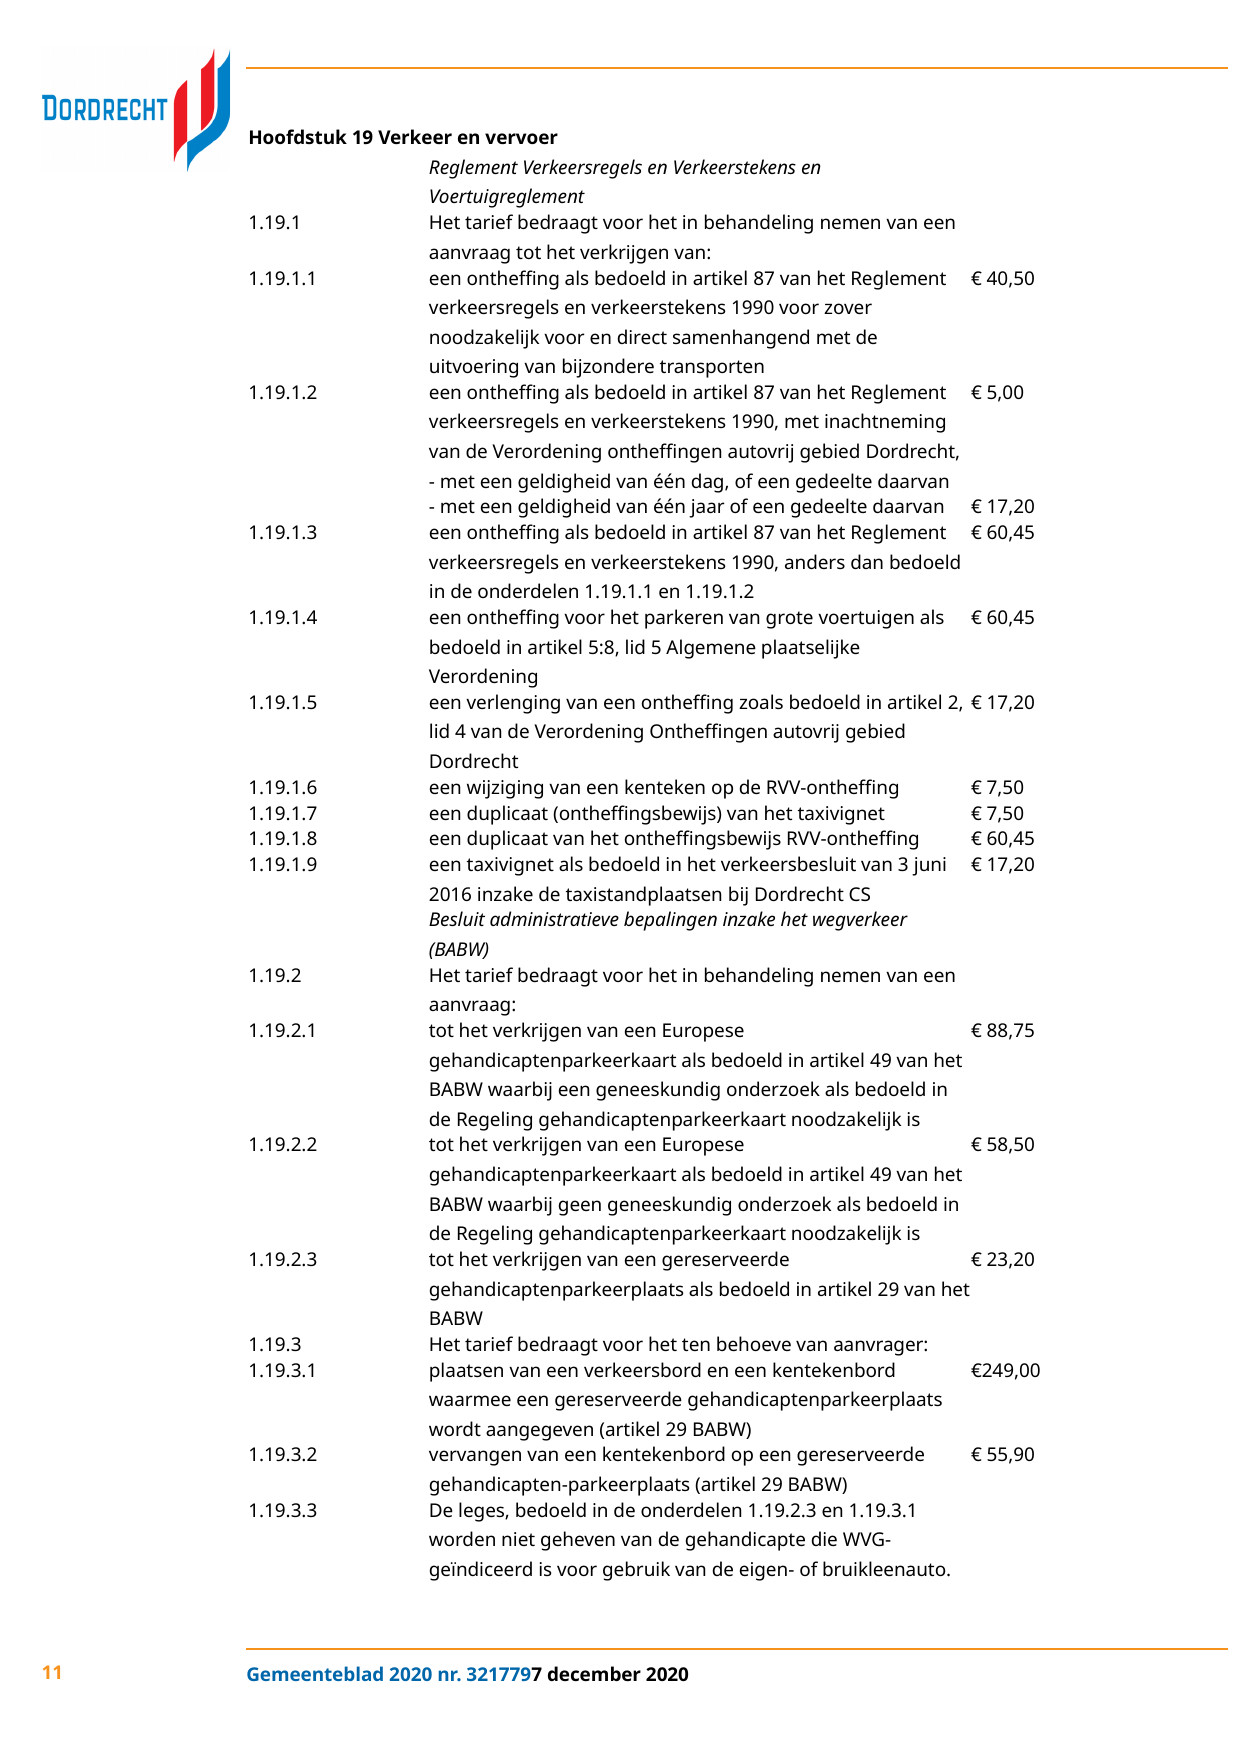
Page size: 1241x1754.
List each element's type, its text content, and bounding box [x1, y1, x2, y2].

table_cell 1.19.2.2 [248, 1132, 429, 1246]
table_cell 1.19.3.1 [248, 1357, 429, 1442]
table_cell 1.19.3.3 [248, 1497, 429, 1582]
table_cell [248, 494, 429, 519]
table_cell 1.19.3.2 [248, 1442, 429, 1497]
table_cell 1.19.1.9 [248, 851, 429, 907]
table_cell 1.19.1.7 [248, 800, 429, 826]
table_cell Het tarief bedraagt voor het ten behoeve van aanvrager: [429, 1331, 971, 1357]
table_cell [248, 907, 429, 962]
table_cell 1.19.1.2 [248, 379, 429, 494]
table_cell 1.19.1.6 [248, 774, 429, 800]
table_cell [971, 1331, 1152, 1357]
table_cell € 40,50 [971, 265, 1152, 379]
table_cell tot het verkrijgen van een Europese gehandicaptenparkeerkaart als bedoeld in artikel 49 van het BABW waarbij een geneeskundig onderzoek als bedoeld in de Regeling gehandicaptenparkeerkaart noodzakelijk is [429, 1017, 971, 1132]
picture [41, 47, 231, 172]
table_cell De leges, bedoeld in de onderdelen 1.19.2.3 en 1.19.3.1 worden niet geheven van de gehandicapte die WVG-geïndiceerd is voor gebruik van de eigen- of bruikleenauto. [429, 1497, 971, 1582]
table_cell 1.19.3 [248, 1331, 429, 1357]
table_cell een taxivignet als bedoeld in het verkeersbesluit van 3 juni 2016 inzake de taxistandplaatsen bij Dordrecht CS [429, 851, 971, 907]
table_cell tot het verkrijgen van een Europese gehandicaptenparkeerkaart als bedoeld in artikel 49 van het BABW waarbij geen geneeskundig onderzoek als bedoeld in de Regeling gehandicaptenparkeerkaart noodzakelijk is [429, 1132, 971, 1246]
table_cell - met een geldigheid van één jaar of een gedeelte daarvan [429, 494, 971, 519]
table_cell een duplicaat (ontheffingsbewijs) van het taxivignet [429, 800, 971, 826]
table_header Reglement Verkeersregels en Verkeerstekens en Voertuigreglement [429, 154, 971, 209]
table_cell 1.19.2.1 [248, 1017, 429, 1132]
table_cell een wijziging van een kenteken op de RVV-ontheffing [429, 774, 971, 800]
table_cell 1.19.1.3 [248, 519, 429, 604]
table_cell een ontheffing als bedoeld in artikel 87 van het Reglement verkeersregels en verkeerstekens 1990, anders dan bedoeld in de onderdelen 1.19.1.1 en 1.19.1.2 [429, 519, 971, 604]
table_cell € 58,50 [971, 1132, 1152, 1246]
table_header [971, 154, 1152, 209]
table_cell 1.19.1 [248, 209, 429, 265]
table_cell Het tarief bedraagt voor het in behandeling nemen van een aanvraag tot het verkrijgen van: [429, 209, 971, 265]
table_cell € 23,20 [971, 1246, 1152, 1331]
table_cell Besluit administratieve bepalingen inzake het wegverkeer (BABW) [429, 907, 971, 962]
table_cell 1.19.1.8 [248, 826, 429, 851]
table_cell € 5,00 [971, 379, 1152, 494]
table_cell € 17,20 [971, 494, 1152, 519]
table_cell een verlenging van een ontheffing zoals bedoeld in artikel 2, lid 4 van de Verordening Ontheffingen autovrij gebied Dordrecht [429, 689, 971, 774]
table_cell 1.19.2 [248, 962, 429, 1017]
table_header [248, 154, 429, 209]
table_cell een ontheffing als bedoeld in artikel 87 van het Reglement verkeersregels en verkeerstekens 1990, met inachtneming van de Verordening ontheffingen autovrij gebied Dordrecht, - met een geldigheid van één dag, of een gedeelte daarvan [429, 379, 971, 494]
table_cell € 60,45 [971, 826, 1152, 851]
table_cell plaatsen van een verkeersbord en een kentekenbord waarmee een gereserveerde gehandicaptenparkeerplaats wordt aangegeven (artikel 29 BABW) [429, 1357, 971, 1442]
table_cell 1.19.2.3 [248, 1246, 429, 1331]
table_cell € 7,50 [971, 774, 1152, 800]
table_cell vervangen van een kentekenbord op een gereserveerde gehandicapten-parkeerplaats (artikel 29 BABW) [429, 1442, 971, 1497]
table_cell [971, 209, 1152, 265]
table_cell [971, 907, 1152, 962]
table_cell een ontheffing voor het parkeren van grote voertuigen als bedoeld in artikel 5:8, lid 5 Algemene plaatselijke Verordening [429, 604, 971, 689]
table_cell €249,00 [971, 1357, 1152, 1442]
table_cell € 7,50 [971, 800, 1152, 826]
text Hoofdstuk 19 Verkeer en vervoer [248, 124, 1152, 150]
table_cell € 55,90 [971, 1442, 1152, 1497]
table_cell 1.19.1.5 [248, 689, 429, 774]
table_cell een duplicaat van het ontheffingsbewijs RVV-ontheffing [429, 826, 971, 851]
table_cell € 60,45 [971, 604, 1152, 689]
table_cell € 60,45 [971, 519, 1152, 604]
table_cell € 88,75 [971, 1017, 1152, 1132]
table_cell [971, 962, 1152, 1017]
table_cell 1.19.1.4 [248, 604, 429, 689]
table_cell Het tarief bedraagt voor het in behandeling nemen van een aanvraag: [429, 962, 971, 1017]
table_cell [971, 1497, 1152, 1582]
table_cell een ontheffing als bedoeld in artikel 87 van het Reglement verkeersregels en verkeerstekens 1990 voor zover noodzakelijk voor en direct samenhangend met de uitvoering van bijzondere transporten [429, 265, 971, 379]
table_cell 1.19.1.1 [248, 265, 429, 379]
table_cell tot het verkrijgen van een gereserveerde gehandicaptenparkeerplaats als bedoeld in artikel 29 van het BABW [429, 1246, 971, 1331]
table_cell € 17,20 [971, 851, 1152, 907]
table_cell € 17,20 [971, 689, 1152, 774]
